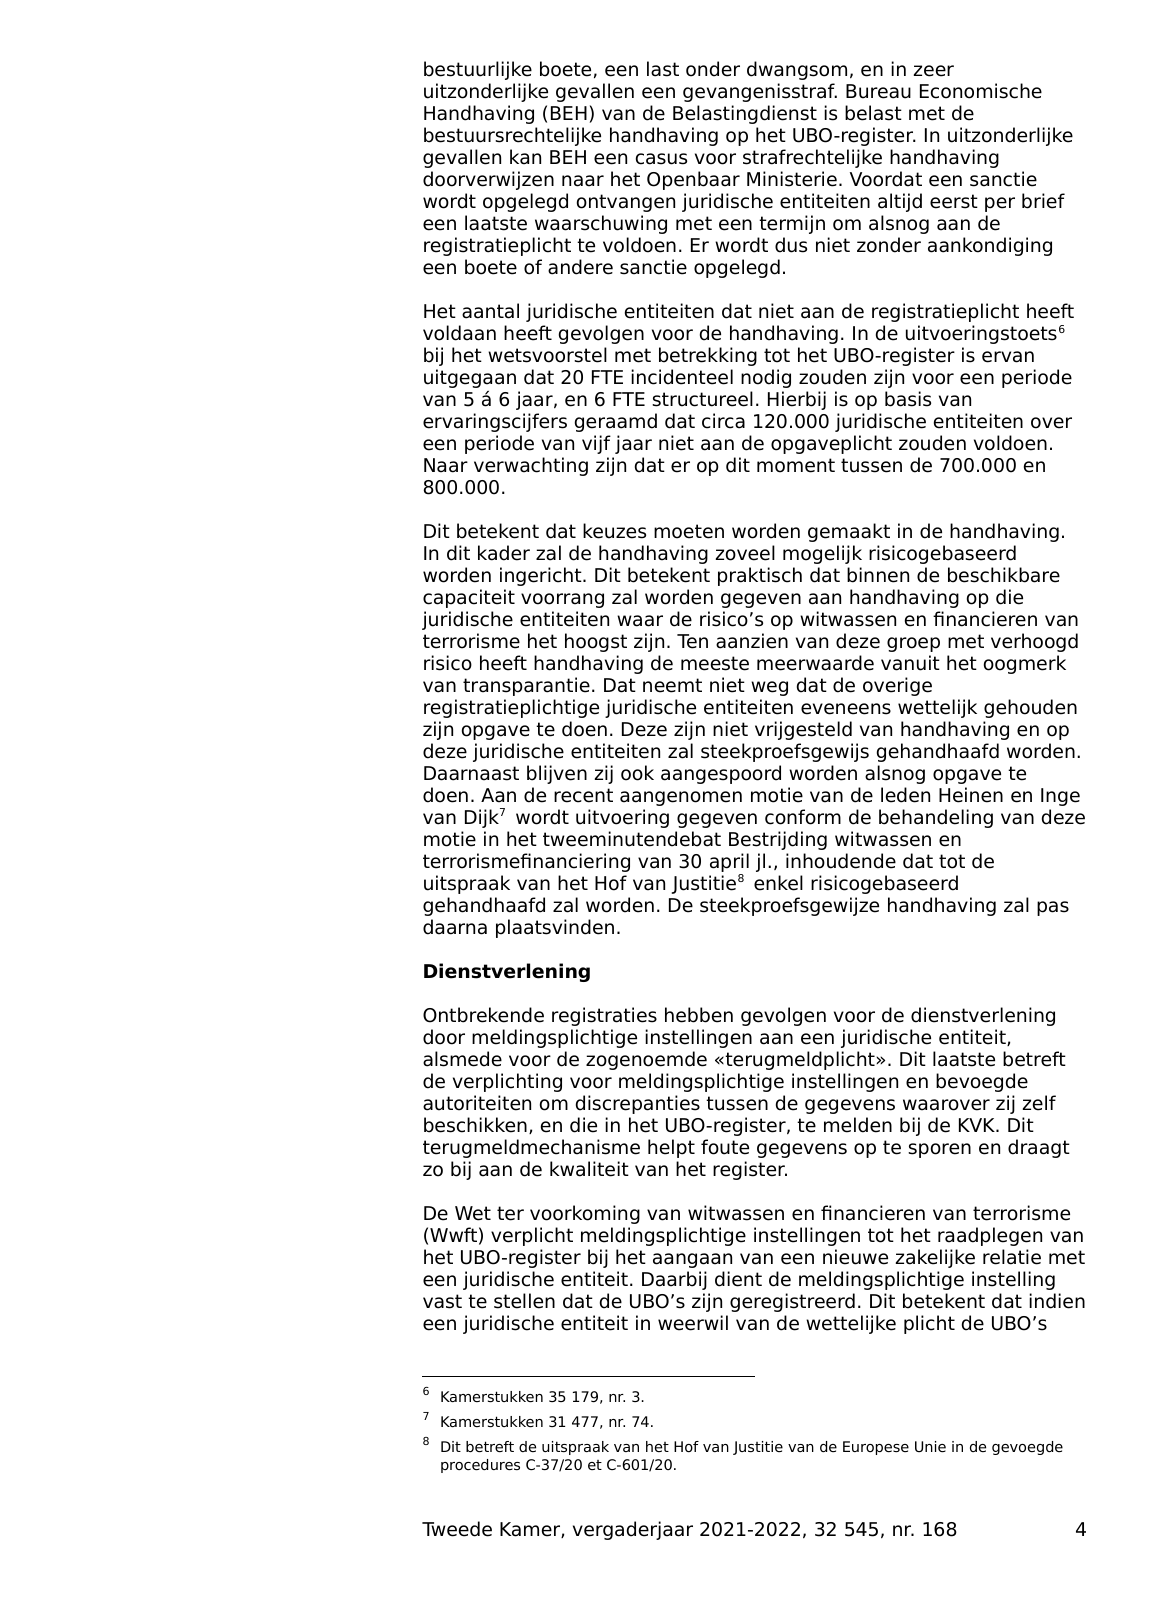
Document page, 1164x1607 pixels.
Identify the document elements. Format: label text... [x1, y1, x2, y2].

text Dit betreft de uitspraak van het Hof van Justitie van de Europese Unie in de gevoegde procedures C-37/20 et C-601/20. [422, 1435, 1087, 1474]
text Ontbrekende registraties hebben gevolgen voor de dienstverlening door meldingsplichtige instellingen aan een juridische entiteit, alsmede voor de zogenoemde «terugmeldplicht». Dit laatste betreft de verplichting voor meldingsplichtige instellingen en bevoegde autoriteiten om discrepanties tussen de gegevens waarover zij zelf beschikken, en die in het UBO-register, te melden bij de KVK. Dit terugmeldmechanisme helpt foute gegevens op te sporen en draagt zo bij aan de kwaliteit van het register. [422, 1005, 1087, 1181]
text bestuurlijke boete, een last onder dwangsom, en in zeer uitzonderlijke gevallen een gevangenisstraf. Bureau Economische Handhaving (BEH) van de Belastingdienst is belast met de bestuursrechtelijke handhaving op het UBO-register. In uitzonderlijke gevallen kan BEH een casus voor strafrechtelijke handhaving doorverwijzen naar het Openbaar Ministerie. Voordat een sanctie wordt opgelegd ontvangen juridische entiteiten altijd eerst per brief een laatste waarschuwing met een termijn om alsnog aan de registratieplicht te voldoen. Er wordt dus niet zonder aankondiging een boete of andere sanctie opgelegd. [422, 59, 1087, 279]
subtitle Dienstverlening [422, 961, 1087, 983]
text Het aantal juridische entiteiten dat niet aan de registratieplicht heeft voldaan heeft gevolgen voor de handhaving. In de uitvoeringstoets bij het wetsvoorstel met betrekking tot het UBO-register is ervan uitgegaan dat 20 FTE incidenteel nodig zouden zijn voor een periode van 5 á 6 jaar, en 6 FTE structureel. Hierbij is op basis van ervaringscijfers geraamd dat circa 120.000 juridische entiteiten over een periode van vijf jaar niet aan de opgaveplicht zouden voldoen. Naar verwachting zijn dat er op dit moment tussen de 700.000 en 800.000. [422, 301, 1087, 499]
text Kamerstukken 31 477, nr. 74. [422, 1410, 1087, 1432]
text Dit betekent dat keuzes moeten worden gemaakt in de handhaving. In dit kader zal de handhaving zoveel mogelijk risicogebaseerd worden ingericht. Dit betekent praktisch dat binnen de beschikbare capaciteit voorrang zal worden gegeven aan handhaving op die juridische entiteiten waar de risico’s op witwassen en financieren van terrorisme het hoogst zijn. Ten aanzien van deze groep met verhoogd risico heeft handhaving de meeste meerwaarde vanuit het oogmerk van transparantie. Dat neemt niet weg dat de overige registratieplichtige juridische entiteiten eveneens wettelijk gehouden zijn opgave te doen. Deze zijn niet vrijgesteld van handhaving en op deze juridische entiteiten zal steekproefsgewijs gehandhaafd worden. Daarnaast blijven zij ook aangespoord worden alsnog opgave te doen. Aan de recent aangenomen motie van de leden Heinen en Inge van Dijk wordt uitvoering gegeven conform de behandeling van deze motie in het tweeminutendebat Bestrijding witwassen en terrorismefinanciering van 30 april jl., inhoudende dat tot de uitspraak van het Hof van Justitie enkel risicogebaseerd gehandhaafd zal worden. De steekproefsgewijze handhaving zal pas daarna plaatsvinden. [422, 521, 1087, 939]
text De Wet ter voorkoming van witwassen en financieren van terrorisme (Wwft) verplicht meldingsplichtige instellingen tot het raadplegen van het UBO-register bij het aangaan van een nieuwe zakelijke relatie met een juridische entiteit. Daarbij dient de meldingsplichtige instelling vast te stellen dat de UBO’s zijn geregistreerd. Dit betekent dat indien een juridische entiteit in weerwil van de wettelijke plicht de UBO’s [422, 1203, 1087, 1335]
text Kamerstukken 35 179, nr. 3. [422, 1385, 1087, 1407]
